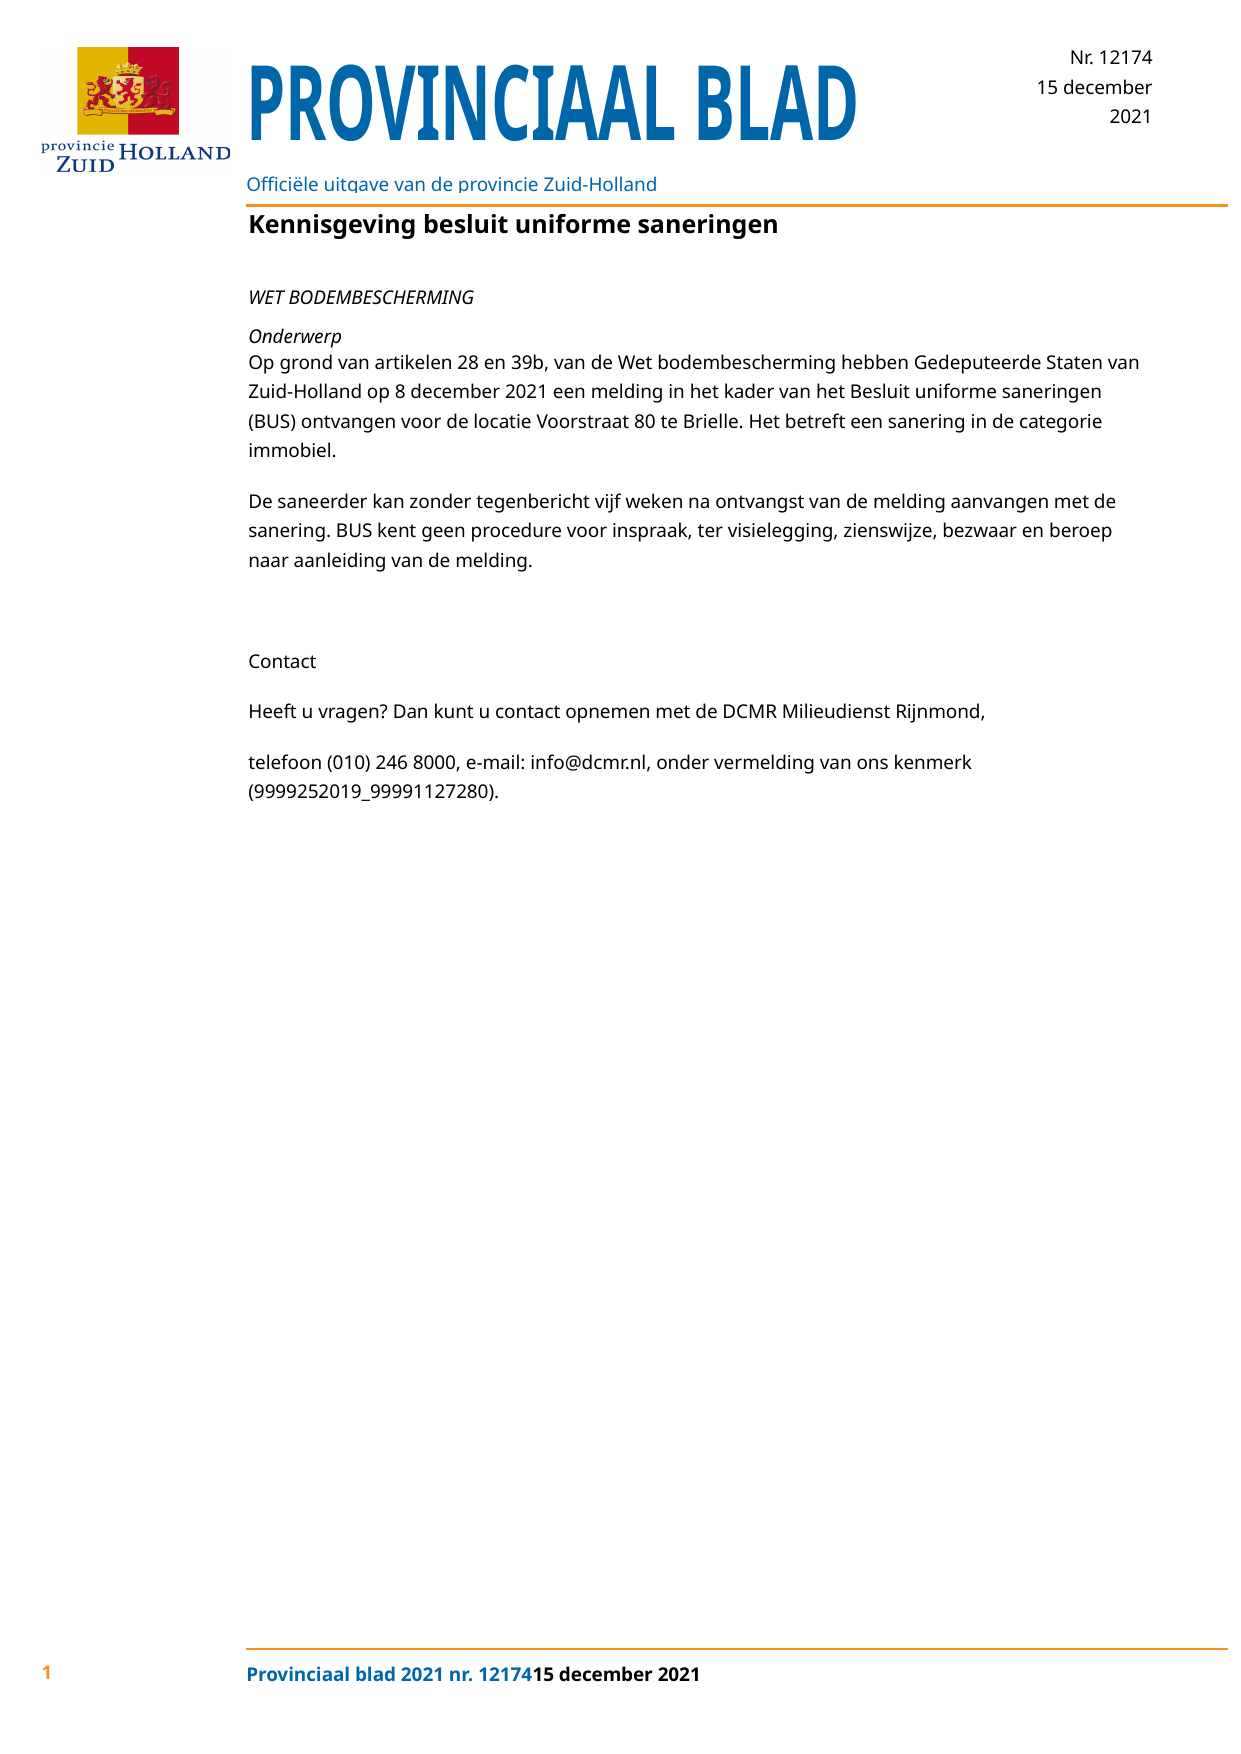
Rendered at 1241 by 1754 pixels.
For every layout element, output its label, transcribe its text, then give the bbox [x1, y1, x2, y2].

text Kennisgeving besluit uniforme saneringen [248, 207, 1152, 241]
text De saneerder kan zonder tegenbericht vijf weken na ontvangst van de melding aanvangen met de sanering. BUS kent geen procedure voor inspraak, ter visielegging, zienswijze, bezwaar en beroep naar aanleiding van de melding. [248, 488, 1152, 573]
picture [41, 47, 231, 172]
text telefoon (010) 246 8000, e-mail: info@dcmr.nl, onder vermelding van ons kenmerk (9999252019_99991127280). [248, 749, 1152, 804]
text Onderwerp [248, 323, 1152, 349]
text Contact [248, 648, 1152, 674]
text Heeft u vragen? Dan kunt u contact opnemen met de DCMR Milieudienst Rijnmond, [248, 698, 1152, 724]
text Op grond van artikelen 28 en 39b, van de Wet bodembescherming hebben Gedeputeerde Staten van Zuid-Holland op 8 december 2021 een melding in het kader van het Besluit uniforme saneringen (BUS) ontvangen voor de locatie Voorstraat 80 te Brielle. Het betreft een sanering in de categorie immobiel. [248, 349, 1152, 463]
text WET BODEMBESCHERMING [248, 284, 1152, 309]
